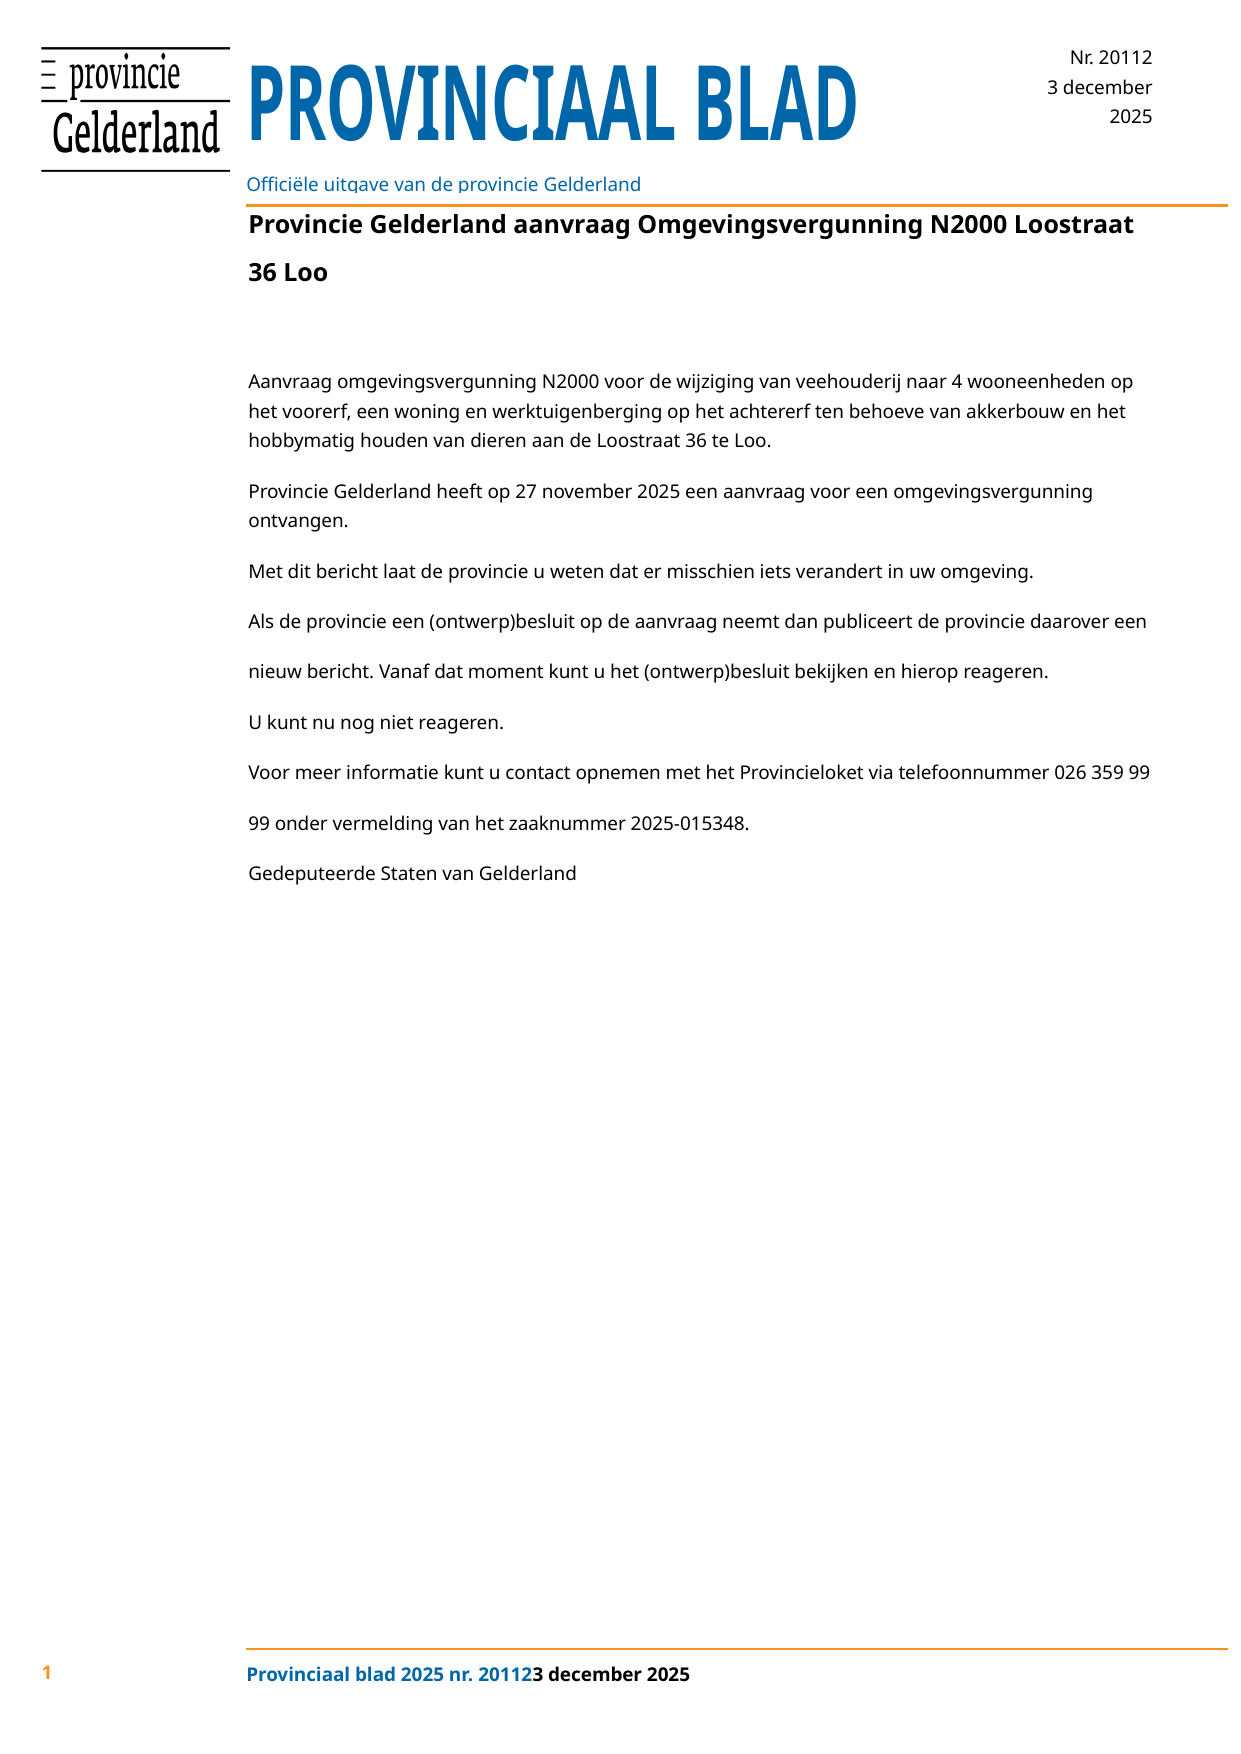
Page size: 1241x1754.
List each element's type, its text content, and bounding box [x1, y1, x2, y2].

text Aanvraag omgevingsvergunning N2000 voor de wijziging van veehouderij naar 4 wooneenheden op het voorerf, een woning en werktuigenberging op het achtererf ten behoeve van akkerbouw en het hobbymatig houden van dieren aan de Loostraat 36 te Loo. [248, 368, 1152, 453]
picture [41, 47, 231, 172]
text U kunt nu nog niet reageren. [248, 709, 1152, 735]
text Als de provincie een (ontwerp)besluit op de aanvraag neemt dan publiceert de provincie daarover een [248, 608, 1152, 634]
text Provincie Gelderland aanvraag Omgevingsvergunning N2000 Loostraat 36 Loo [248, 207, 1152, 288]
text nieuw bericht. Vanaf dat moment kunt u het (ontwerp)besluit bekijken en hierop reageren. [248, 659, 1152, 684]
text Voor meer informatie kunt u contact opnemen met het Provincieloket via telefoonnummer 026 359 99 [248, 759, 1152, 785]
text Gedeputeerde Staten van Gelderland [248, 860, 1152, 886]
text 99 onder vermelding van het zaaknummer 2025-015348. [248, 810, 1152, 836]
text Met dit bericht laat de provincie u weten dat er misschien iets verandert in uw omgeving. [248, 558, 1152, 584]
text Provincie Gelderland heeft op 27 november 2025 een aanvraag voor een omgevingsvergunning ontvangen. [248, 478, 1152, 533]
